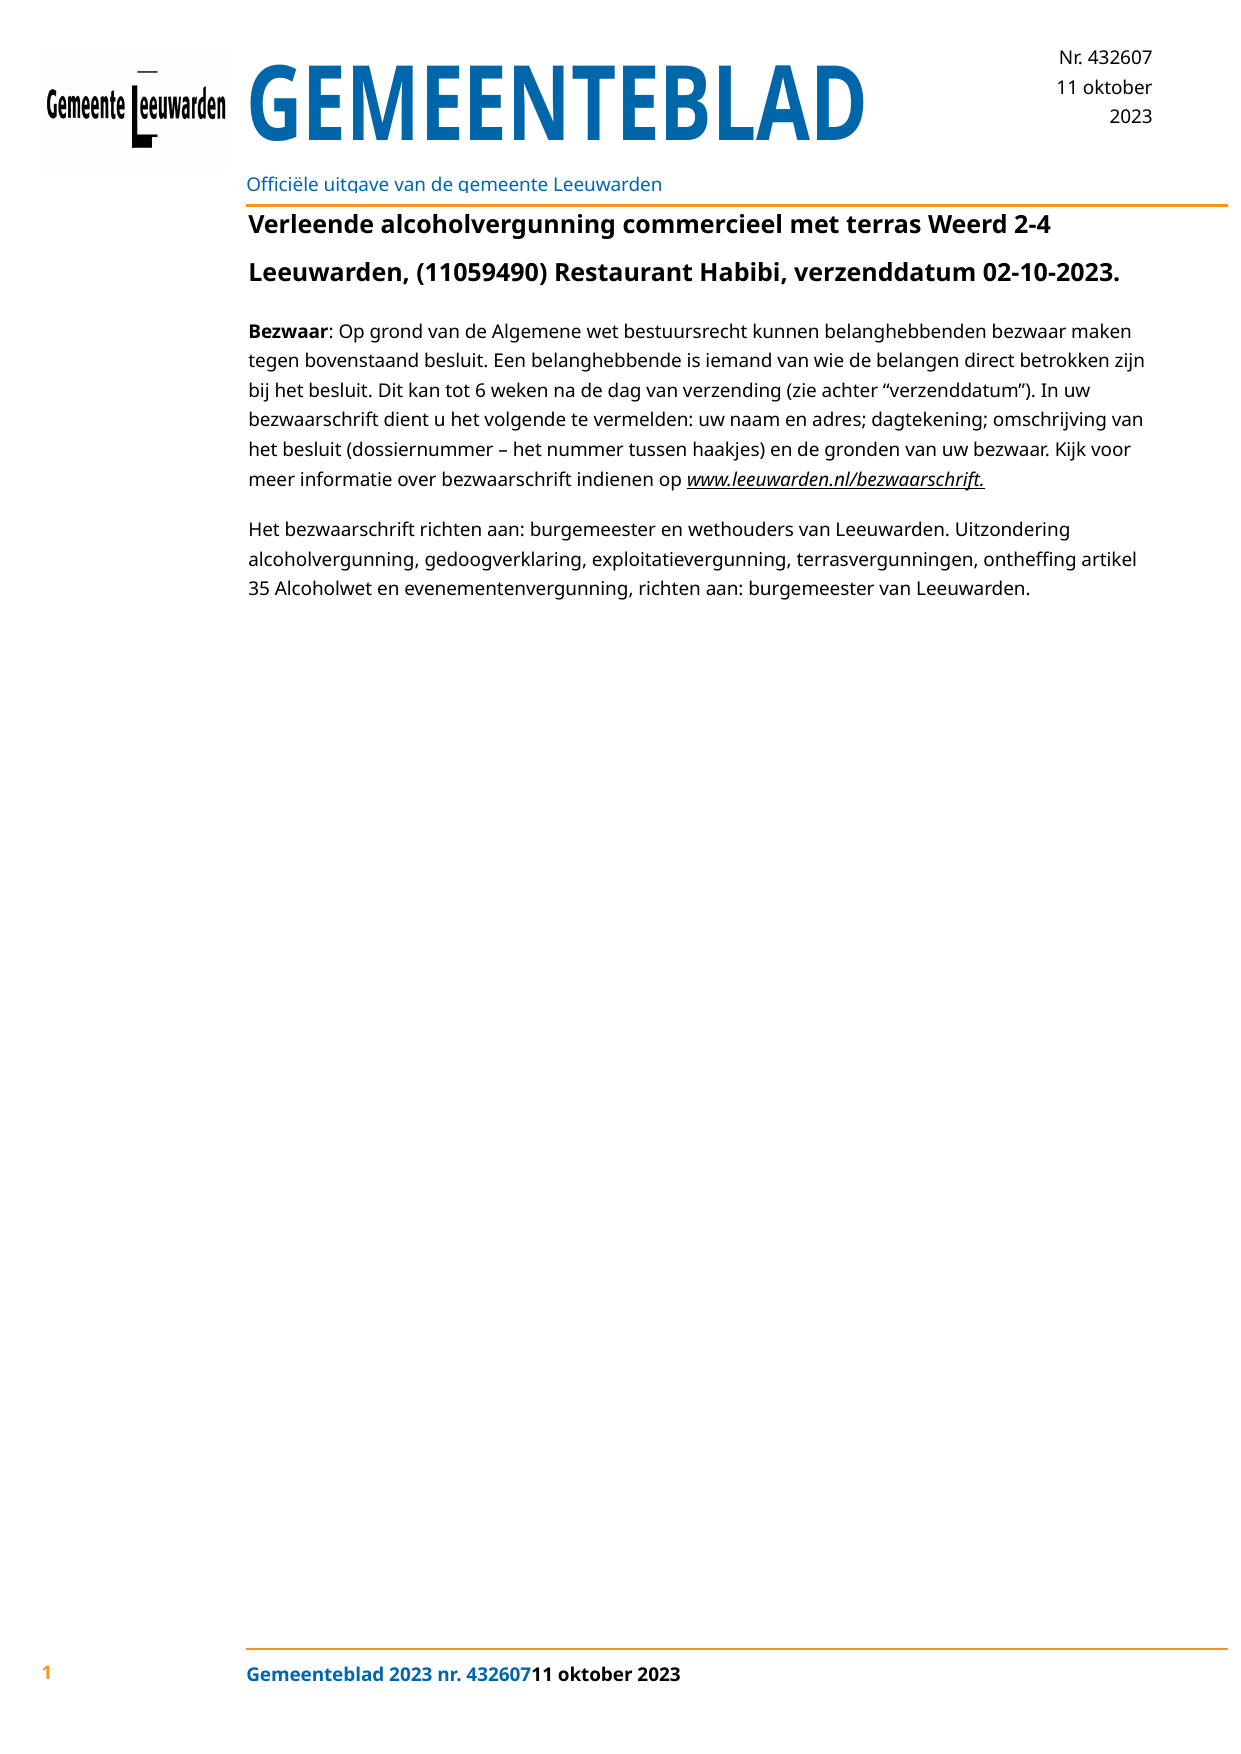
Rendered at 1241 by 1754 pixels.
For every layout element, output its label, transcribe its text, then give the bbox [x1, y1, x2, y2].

text Verleende alcoholvergunning commercieel met terras Weerd 2-4 Leeuwarden, (11059490) Restaurant Habibi, verzenddatum 02-10-2023. [248, 207, 1152, 288]
picture [41, 47, 231, 172]
text Bezwaar: Op grond van de Algemene wet bestuursrecht kunnen belanghebbenden bezwaar maken tegen bovenstaand besluit. Een belanghebbende is iemand van wie de belangen direct betrokken zijn bij het besluit. Dit kan tot 6 weken na de dag van verzending (zie achter “verzenddatum”). In uw bezwaarschrift dient u het volgende te vermelden: uw naam en adres; dagtekening; omschrijving van het besluit (dossiernummer – het nummer tussen haakjes) en de gronden van uw bezwaar. Kijk voor meer informatie over bezwaarschrift indienen op www.leeuwarden.nl/bezwaarschrift. [248, 318, 1152, 492]
text Het bezwaarschrift richten aan: burgemeester en wethouders van Leeuwarden. Uitzondering alcoholvergunning, gedoogverklaring, exploitatievergunning, terrasvergunningen, ontheffing artikel 35 Alcoholwet en evenementenvergunning, richten aan: burgemeester van Leeuwarden. [248, 516, 1152, 601]
